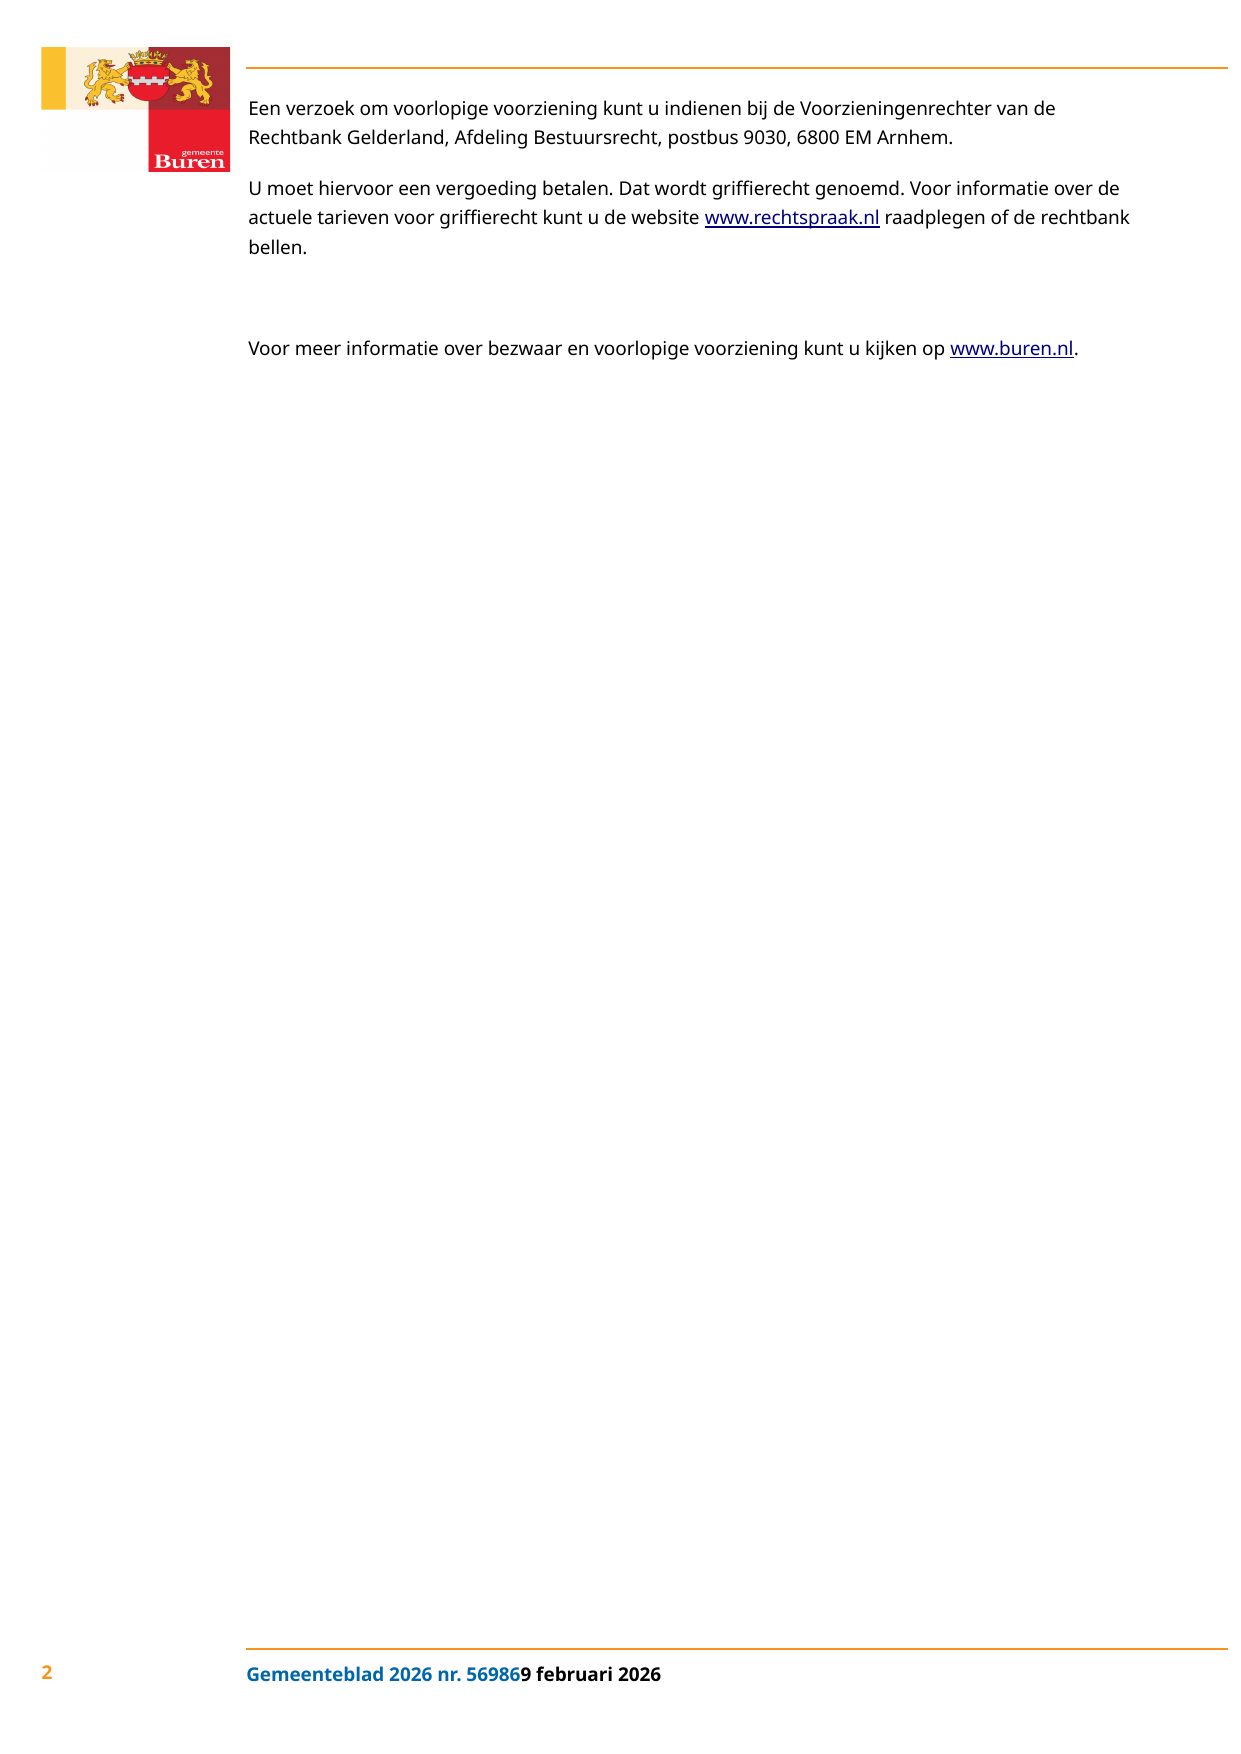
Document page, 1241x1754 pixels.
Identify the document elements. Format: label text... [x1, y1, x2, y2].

text Voor meer informatie over bezwaar en voorlopige voorziening kunt u kijken op www.buren.nl. [248, 335, 1152, 361]
text U moet hiervoor een vergoeding betalen. Dat wordt griffierecht genoemd. Voor informatie over de actuele tarieven voor griffierecht kunt u de website www.rechtspraak.nl raadplegen of de rechtbank bellen. [248, 175, 1152, 260]
text Een verzoek om voorlopige voorziening kunt u indienen bij de Voorzieningenrechter van de Rechtbank Gelderland, Afdeling Bestuursrecht, postbus 9030, 6800 EM Arnhem. [248, 95, 1152, 150]
picture [41, 47, 231, 172]
